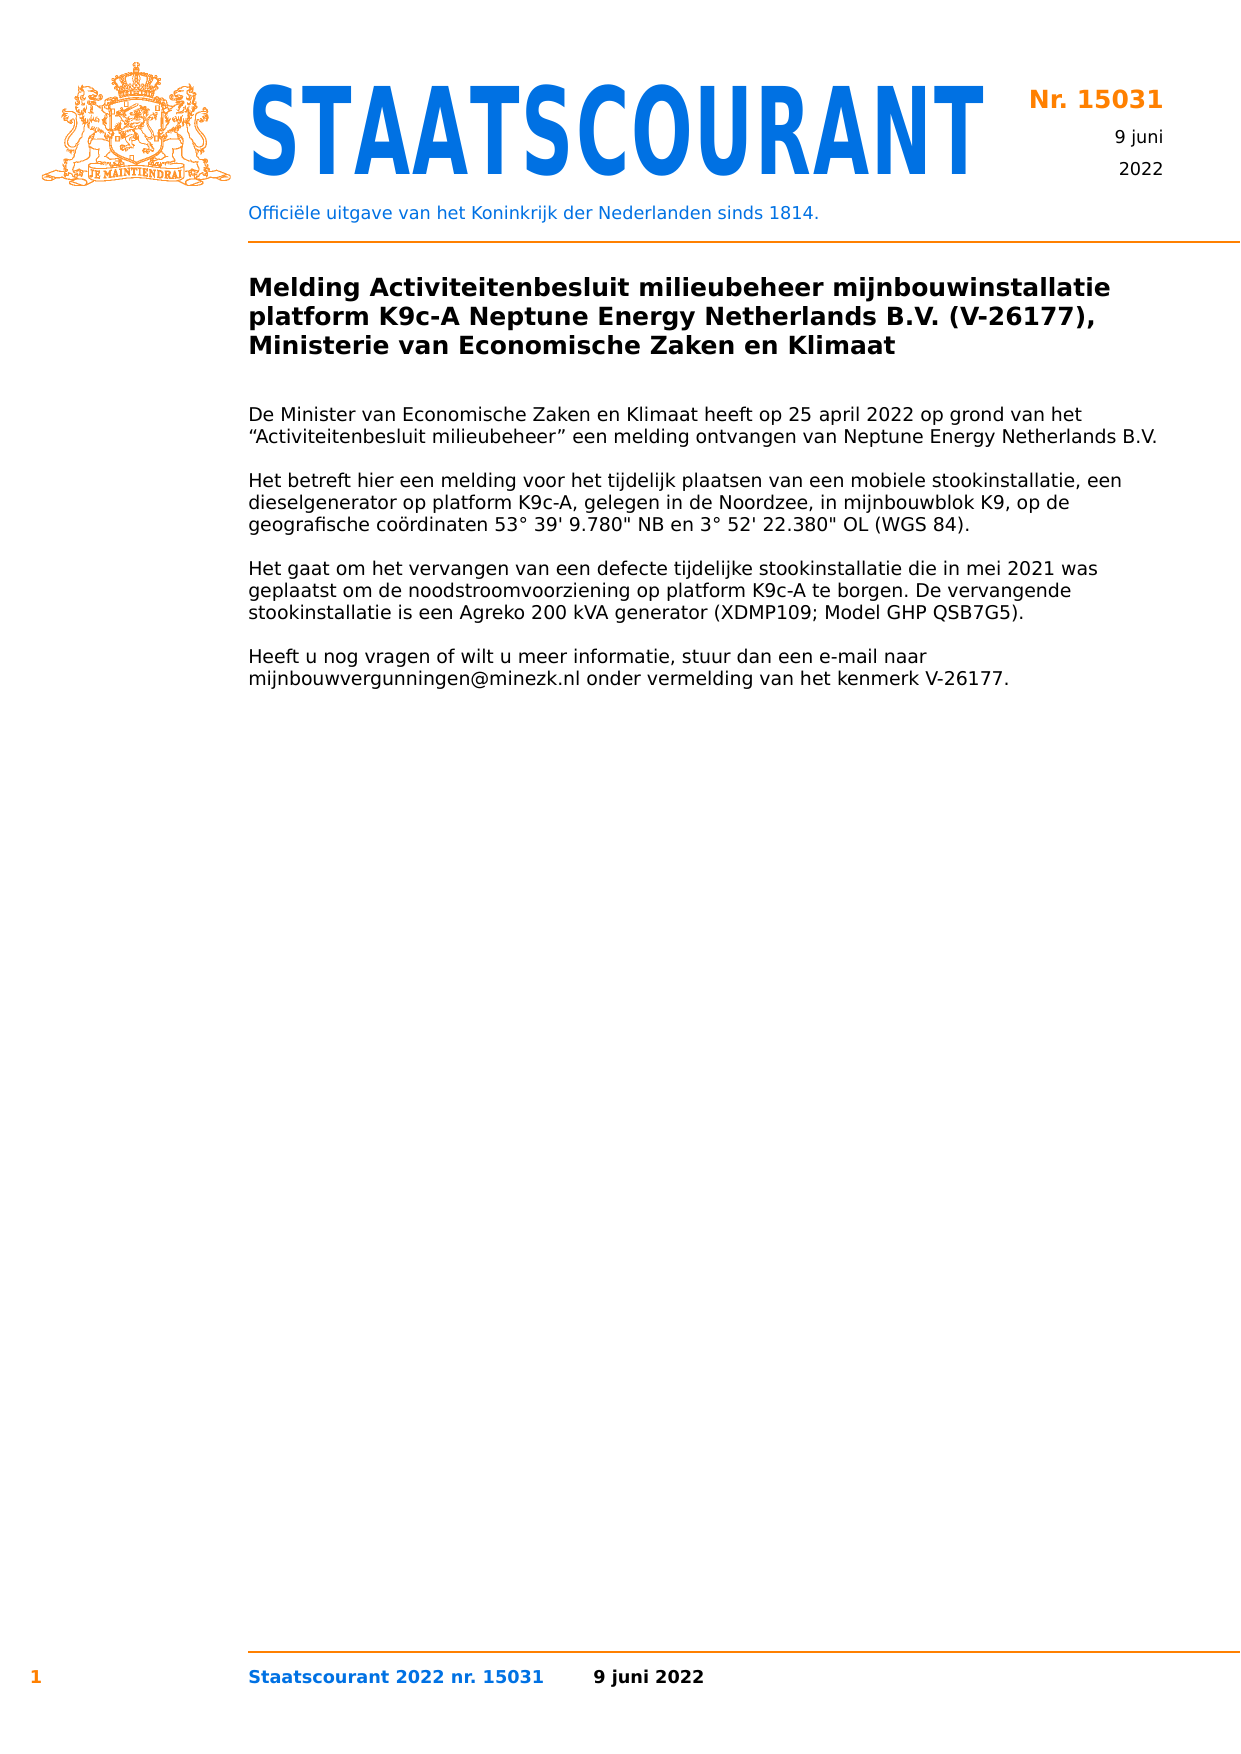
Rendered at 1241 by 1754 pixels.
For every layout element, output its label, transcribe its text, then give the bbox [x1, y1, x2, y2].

text Het gaat om het vervangen van een defecte tijdelijke stookinstallatie die in mei 2021 was geplaatst om de noodstroomvoorziening op platform K9c-A te borgen. De vervangende stookinstallatie is een Agreko 200 kVA generator (XDMP109; Model GHP QSB7G5). [248, 558, 1163, 624]
text Het betreft hier een melding voor het tijdelijk plaatsen van een mobiele stookinstallatie, een dieselgenerator op platform K9c-A, gelegen in de Noordzee, in mijnbouwblok K9, op de geografische coördinaten 53° 39' 9.780" NB en 3° 52' 22.380" OL (WGS 84). [248, 470, 1163, 536]
table_header [25, 62, 248, 241]
subtitle Melding Activiteitenbesluit milieubeheer mijnbouwinstallatie platform K9c-A Neptune Energy Netherlands B.V. (V-26177), Ministerie van Economische Zaken en Klimaat [248, 273, 1163, 361]
table_header Nr. 15031 [998, 62, 1240, 121]
table_cell 9 juni [998, 121, 1240, 153]
table_header STAATSCOURANT [248, 62, 998, 203]
table_cell Officiële uitgave van het Koninkrijk der Nederlanden sinds 1814. [248, 203, 1240, 241]
text Heeft u nog vragen of wilt u meer informatie, stuur dan een e-mail naar mijnbouwvergunningen@minezk.nl onder vermelding van het kenmerk V-26177. [248, 646, 1163, 690]
text De Minister van Economische Zaken en Klimaat heeft op 25 april 2022 op grond van het “Activiteitenbesluit milieubeheer” een melding ontvangen van Neptune Energy Netherlands B.V. [248, 404, 1163, 448]
table_cell 2022 [998, 153, 1240, 203]
picture [41, 62, 231, 186]
